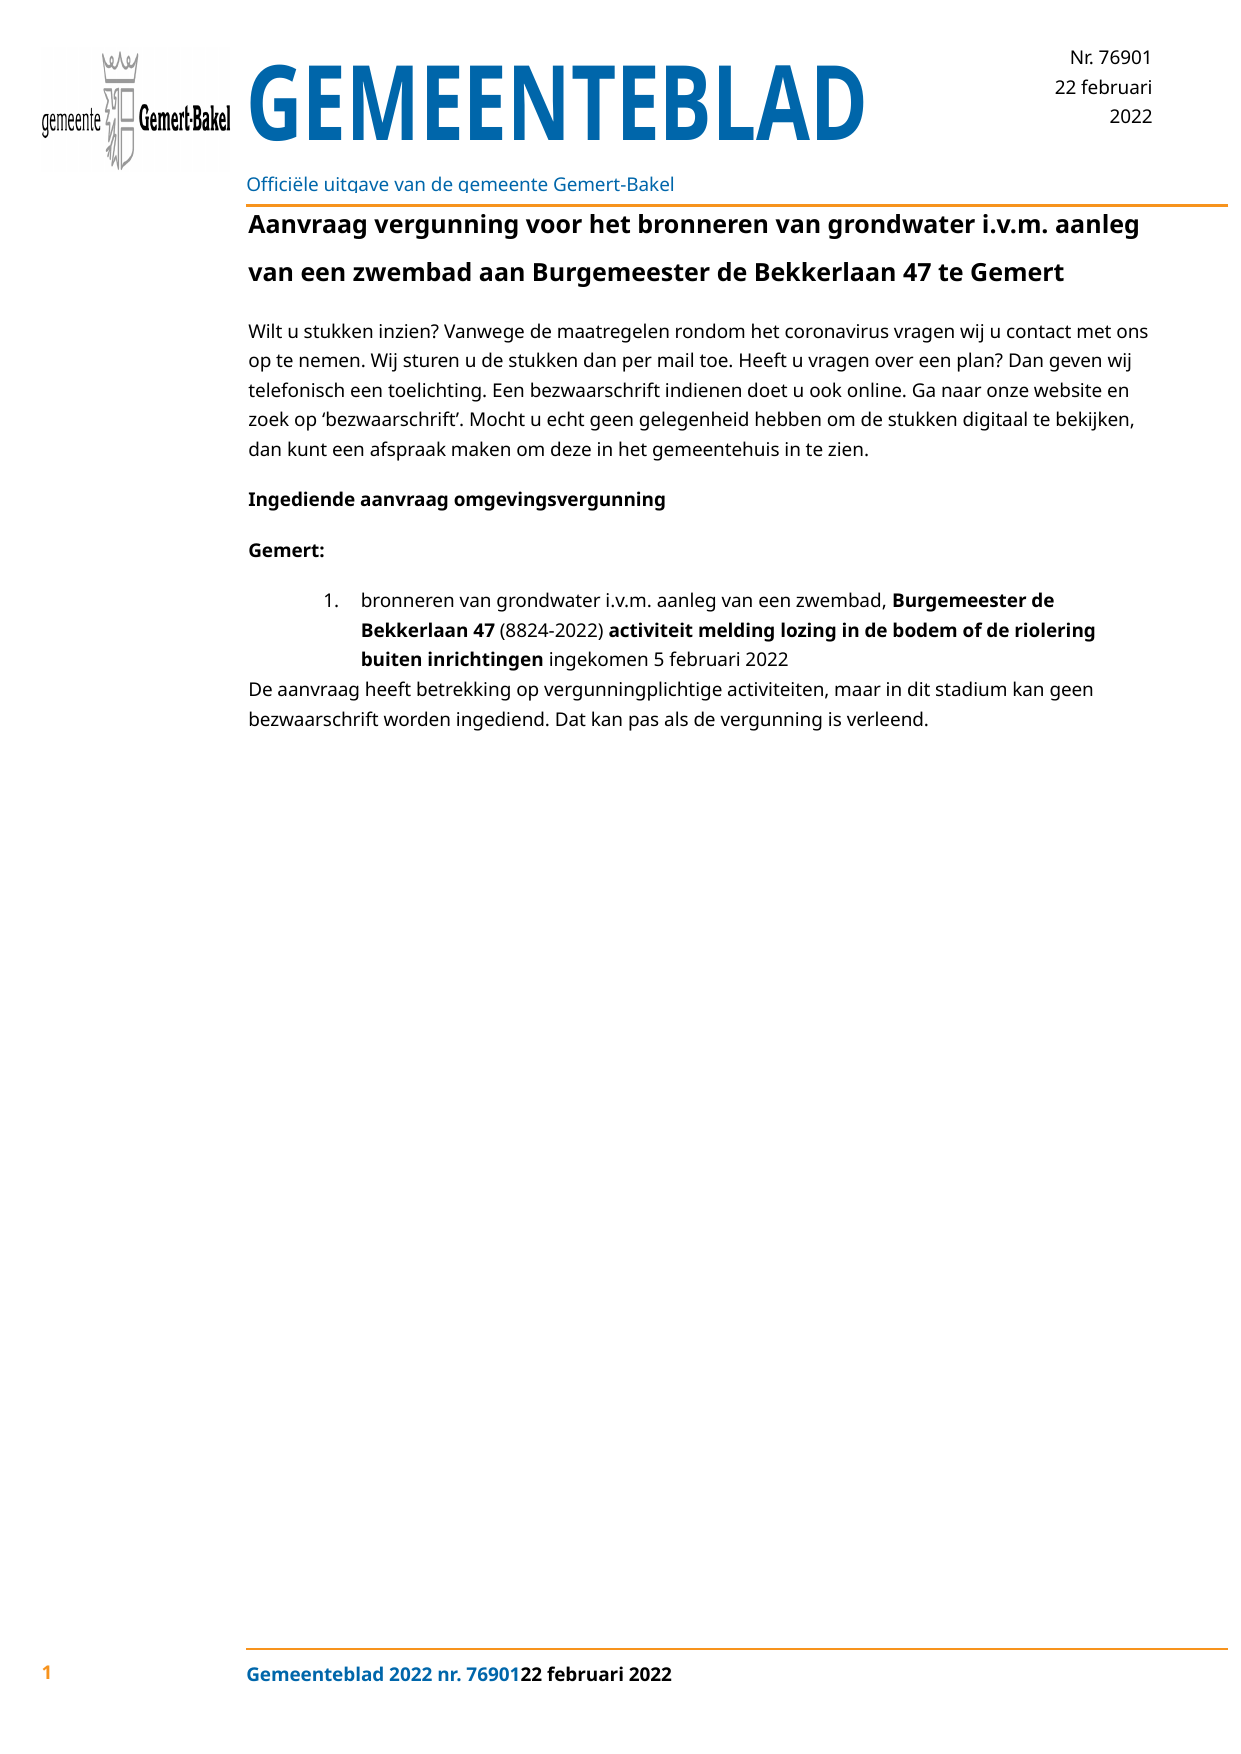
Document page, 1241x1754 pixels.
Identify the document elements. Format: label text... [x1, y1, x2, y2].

picture [41, 47, 231, 172]
text Wilt u stukken inzien? Vanwege de maatregelen rondom het coronavirus vragen wij u contact met ons op te nemen. Wij sturen u de stukken dan per mail toe. Heeft u vragen over een plan? Dan geven wij telefonisch een toelichting. Een bezwaarschrift indienen doet u ook online. Ga naar onze website en zoek op ‘bezwaarschrift’. Mocht u echt geen gelegenheid hebben om de stukken digitaal te bekijken, dan kunt een afspraak maken om deze in het gemeentehuis in te zien. [248, 318, 1152, 462]
text Aanvraag vergunning voor het bronneren van grondwater i.v.m. aanleg van een zwembad aan Burgemeester de Bekkerlaan 47 te Gemert [248, 207, 1152, 288]
list bronneren van grondwater i.v.m. aanleg van een zwembad, Burgemeester de Bekkerlaan 47 (8824-2022) activiteit melding lozing in de bodem of de riolering buiten inrichtingen ingekomen 5 februari 2022 [323, 587, 1152, 672]
text Gemert: [248, 537, 1152, 563]
text Ingediende aanvraag omgevingsvergunning [248, 487, 1152, 512]
text De aanvraag heeft betrekking op vergunningplichtige activiteiten, maar in dit stadium kan geen bezwaarschrift worden ingediend. Dat kan pas als de vergunning is verleend. [248, 676, 1152, 732]
